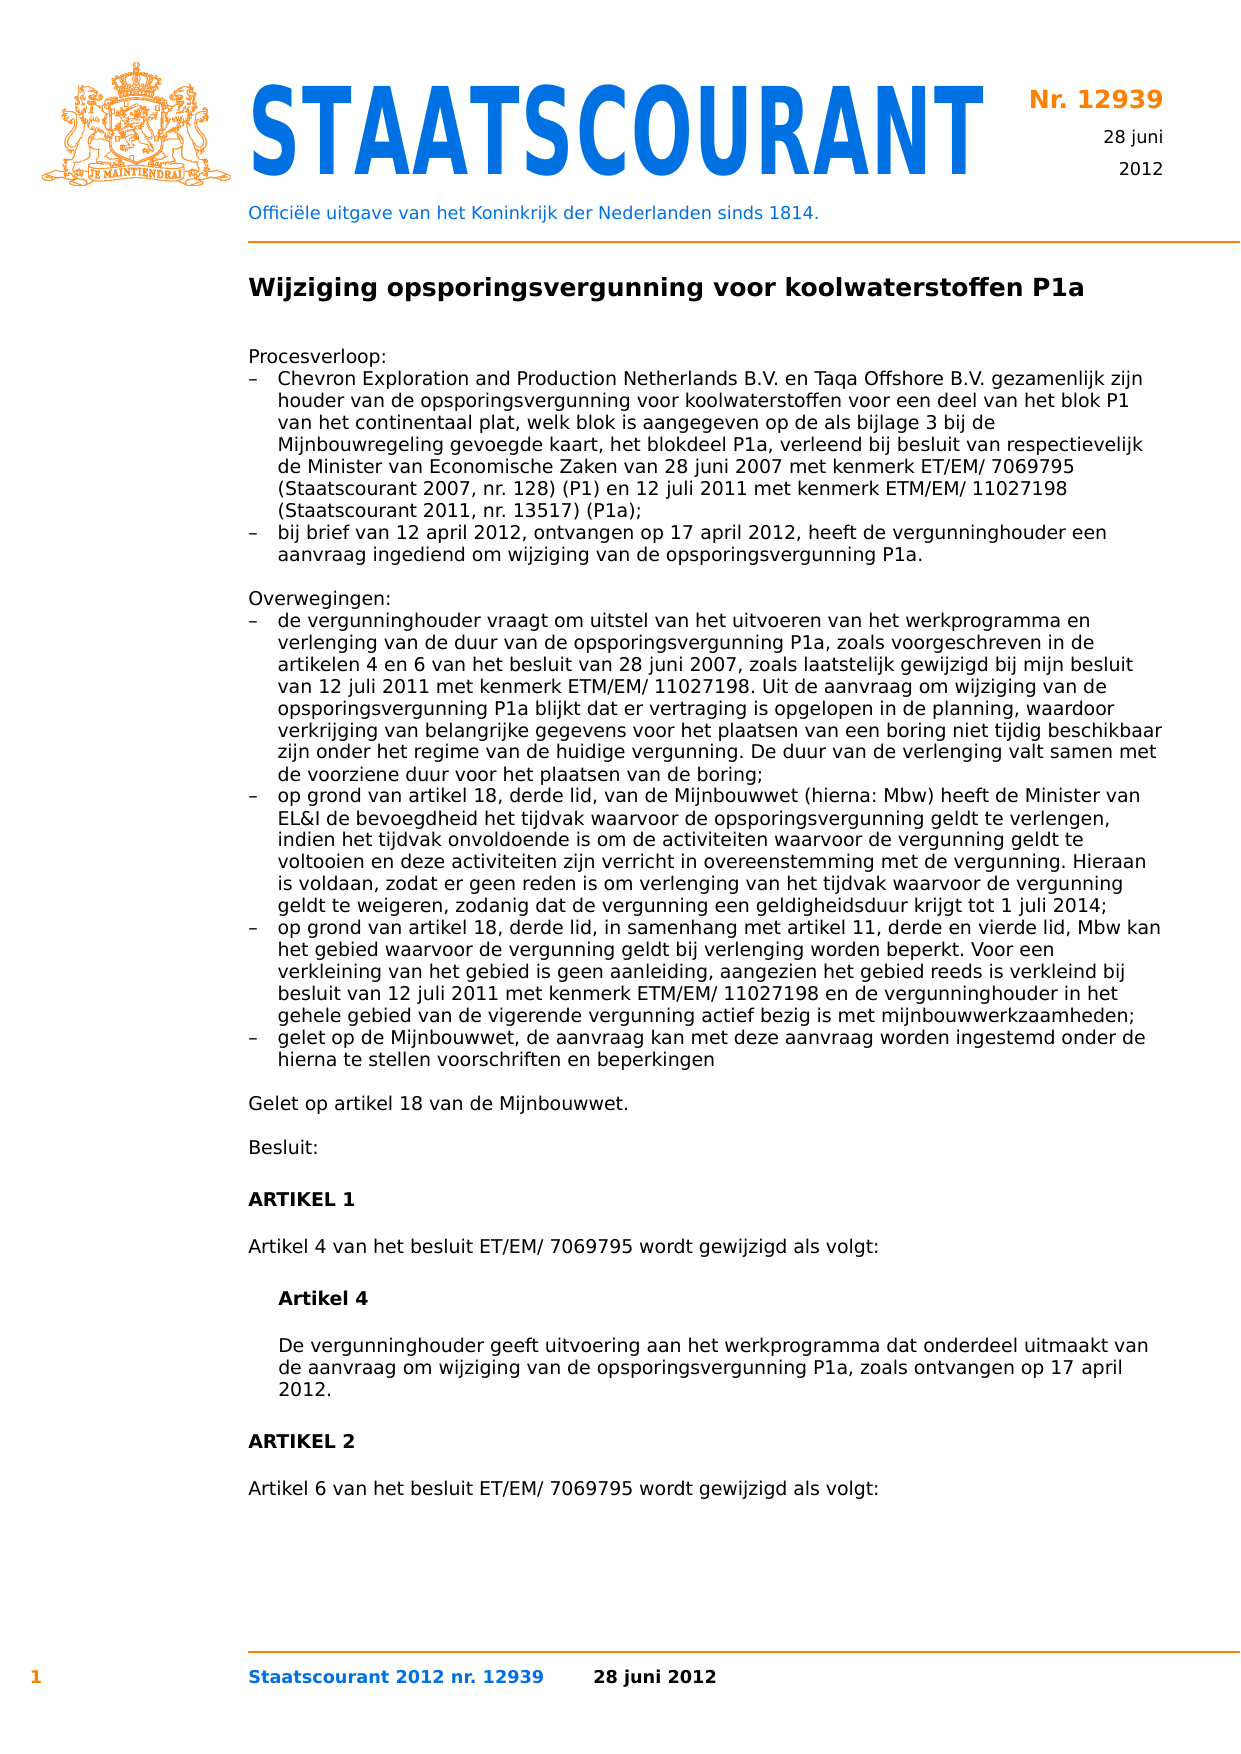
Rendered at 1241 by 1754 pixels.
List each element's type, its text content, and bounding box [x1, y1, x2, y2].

text Artikel 4 van het besluit ET/EM/ 7069795 wordt gewijzigd als volgt: [248, 1236, 1163, 1258]
subtitle ARTIKEL 2 [248, 1431, 1163, 1453]
text – op grond van artikel 18, derde lid, in samenhang met artikel 11, derde en vierde lid, Mbw kan het gebied waarvoor de vergunning geldt bij verlenging worden beperkt. Voor een verkleining van het gebied is geen aanleiding, aangezien het gebied reeds is verkleind bij besluit van 12 juli 2011 met kenmerk ETM/EM/ 11027198 en de vergunninghouder in het gehele gebied van de vigerende vergunning actief bezig is met mijnbouwwerkzaamheden; [248, 917, 1163, 1027]
picture [41, 62, 231, 186]
table_cell 2012 [998, 153, 1240, 203]
table_header Nr. 12939 [998, 62, 1240, 121]
text Gelet op artikel 18 van de Mijnbouwwet. [248, 1093, 1163, 1115]
text – de vergunninghouder vraagt om uitstel van het uitvoeren van het werkprogramma en verlenging van de duur van de opsporingsvergunning P1a, zoals voorgeschreven in de artikelen 4 en 6 van het besluit van 28 juni 2007, zoals laatstelijk gewijzigd bij mijn besluit van 12 juli 2011 met kenmerk ETM/EM/ 11027198. Uit de aanvraag om wijziging van de opsporingsvergunning P1a blijkt dat er vertraging is opgelopen in de planning, waardoor verkrijging van belangrijke gegevens voor het plaatsen van een boring niet tijdig beschikbaar zijn onder het regime van de huidige vergunning. De duur van de verlenging valt samen met de voorziene duur voor het plaatsen van de boring; [248, 609, 1163, 785]
text Overwegingen: [248, 588, 1163, 609]
subtitle ARTIKEL 1 [248, 1189, 1163, 1211]
text Besluit: [248, 1137, 1163, 1159]
subtitle Artikel 4 [278, 1288, 1163, 1310]
subtitle Wijziging opsporingsvergunning voor koolwaterstoffen P1a [248, 273, 1163, 302]
text – bij brief van 12 april 2012, ontvangen op 17 april 2012, heeft de vergunninghouder een aanvraag ingediend om wijziging van de opsporingsvergunning P1a. [248, 522, 1163, 566]
text – Chevron Exploration and Production Netherlands B.V. en Taqa Offshore B.V. gezamenlijk zijn houder van de opsporingsvergunning voor koolwaterstoffen voor een deel van het blok P1 van het continentaal plat, welk blok is aangegeven op de als bijlage 3 bij de Mijnbouwregeling gevoegde kaart, het blokdeel P1a, verleend bij besluit van respectievelijk de Minister van Economische Zaken van 28 juni 2007 met kenmerk ET/EM/ 7069795 (Staatscourant 2007, nr. 128) (P1) en 12 juli 2011 met kenmerk ETM/EM/ 11027198 (Staatscourant 2011, nr. 13517) (P1a); [248, 368, 1163, 522]
table_cell Officiële uitgave van het Koninkrijk der Nederlanden sinds 1814. [248, 203, 1240, 241]
text – op grond van artikel 18, derde lid, van de Mijnbouwwet (hierna: Mbw) heeft de Minister van EL&I de bevoegdheid het tijdvak waarvoor de opsporingsvergunning geldt te verlengen, indien het tijdvak onvoldoende is om de activiteiten waarvoor de vergunning geldt te voltooien en deze activiteiten zijn verricht in overeenstemming met de vergunning. Hieraan is voldaan, zodat er geen reden is om verlenging van het tijdvak waarvoor de vergunning geldt te weigeren, zodanig dat de vergunning een geldigheidsduur krijgt tot 1 juli 2014; [248, 785, 1163, 917]
text – gelet op de Mijnbouwwet, de aanvraag kan met deze aanvraag worden ingestemd onder de hierna te stellen voorschriften en beperkingen [248, 1027, 1163, 1071]
text De vergunninghouder geeft uitvoering aan het werkprogramma dat onderdeel uitmaakt van de aanvraag om wijziging van de opsporingsvergunning P1a, zoals ontvangen op 17 april 2012. [278, 1335, 1163, 1401]
text Procesverloop: [248, 346, 1163, 368]
table_header [25, 62, 248, 241]
table_header STAATSCOURANT [248, 62, 998, 203]
text Artikel 6 van het besluit ET/EM/ 7069795 wordt gewijzigd als volgt: [248, 1478, 1163, 1500]
table_cell 28 juni [998, 121, 1240, 153]
